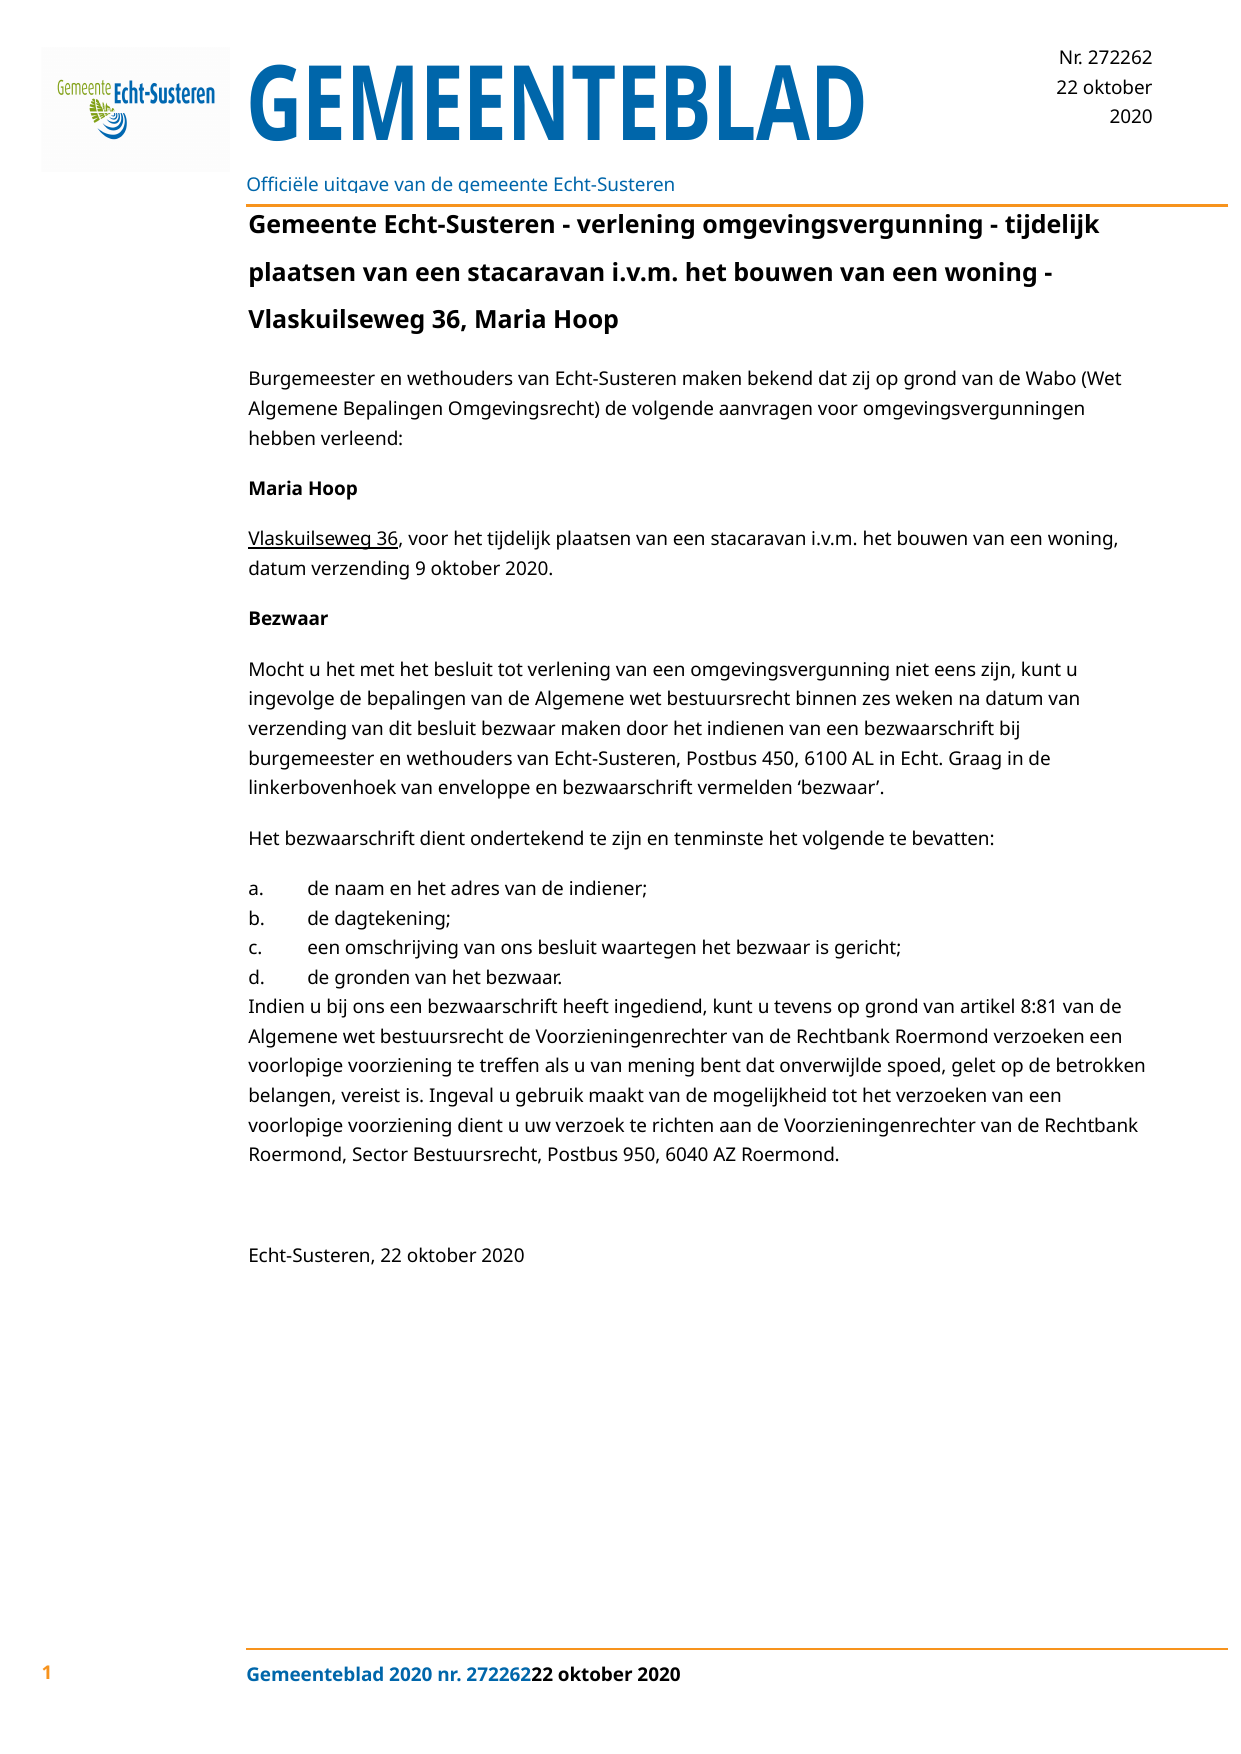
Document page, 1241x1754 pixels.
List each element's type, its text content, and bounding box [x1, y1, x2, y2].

list een omschrijving van ons besluit waartegen het bezwaar is gericht; [248, 934, 1152, 960]
list de gronden van het bezwaar. [248, 964, 1152, 989]
list de naam en het adres van de indiener; [248, 875, 1152, 901]
text Mocht u het met het besluit tot verlening van een omgevingsvergunning niet eens zijn, kunt u ingevolge de bepalingen van de Algemene wet bestuursrecht binnen zes weken na datum van verzending van dit besluit bezwaar maken door het indienen van een bezwaarschrift bij burgemeester en wethouders van Echt-Susteren, Postbus 450, 6100 AL in Echt. Graag in de linkerbovenhoek van enveloppe en bezwaarschrift vermelden ‘bezwaar’. [248, 656, 1152, 800]
text Burgemeester en wethouders van Echt-Susteren maken bekend dat zij op grond van de Wabo (Wet Algemene Bepalingen Omgevingsrecht) de volgende aanvragen voor omgevingsvergunningen hebben verleend: [248, 366, 1152, 450]
text Vlaskuilseweg 36, voor het tijdelijk plaatsen van een stacaravan i.v.m. het bouwen van een woning, datum verzending 9 oktober 2020. [248, 526, 1152, 581]
picture [41, 47, 231, 172]
text Maria Hoop [248, 475, 1152, 501]
text Het bezwaarschrift dient ondertekend te zijn en tenminste het volgende te bevatten: [248, 825, 1152, 850]
text Gemeente Echt-Susteren - verlening omgevingsvergunning - tijdelijk plaatsen van een stacaravan i.v.m. het bouwen van een woning - Vlaskuilseweg 36, Maria Hoop [248, 207, 1152, 336]
text Echt-Susteren, 22 oktober 2020 [248, 1242, 1152, 1268]
text Bezwaar [248, 606, 1152, 631]
list de dagtekening; [248, 905, 1152, 930]
text Indien u bij ons een bezwaarschrift heeft ingediend, kunt u tevens op grond van artikel 8:81 van de Algemene wet bestuursrecht de Voorzieningenrechter van de Rechtbank Roermond verzoeken een voorlopige voorziening te treffen als u van mening bent dat onverwijlde spoed, gelet op de betrokken belangen, vereist is. Ingeval u gebruik maakt van de mogelijkheid tot het verzoeken van een voorlopige voorziening dient u uw verzoek te richten aan de Voorzieningenrechter van de Rechtbank Roermond, Sector Bestuursrecht, Postbus 950, 6040 AZ Roermond. [248, 993, 1152, 1167]
